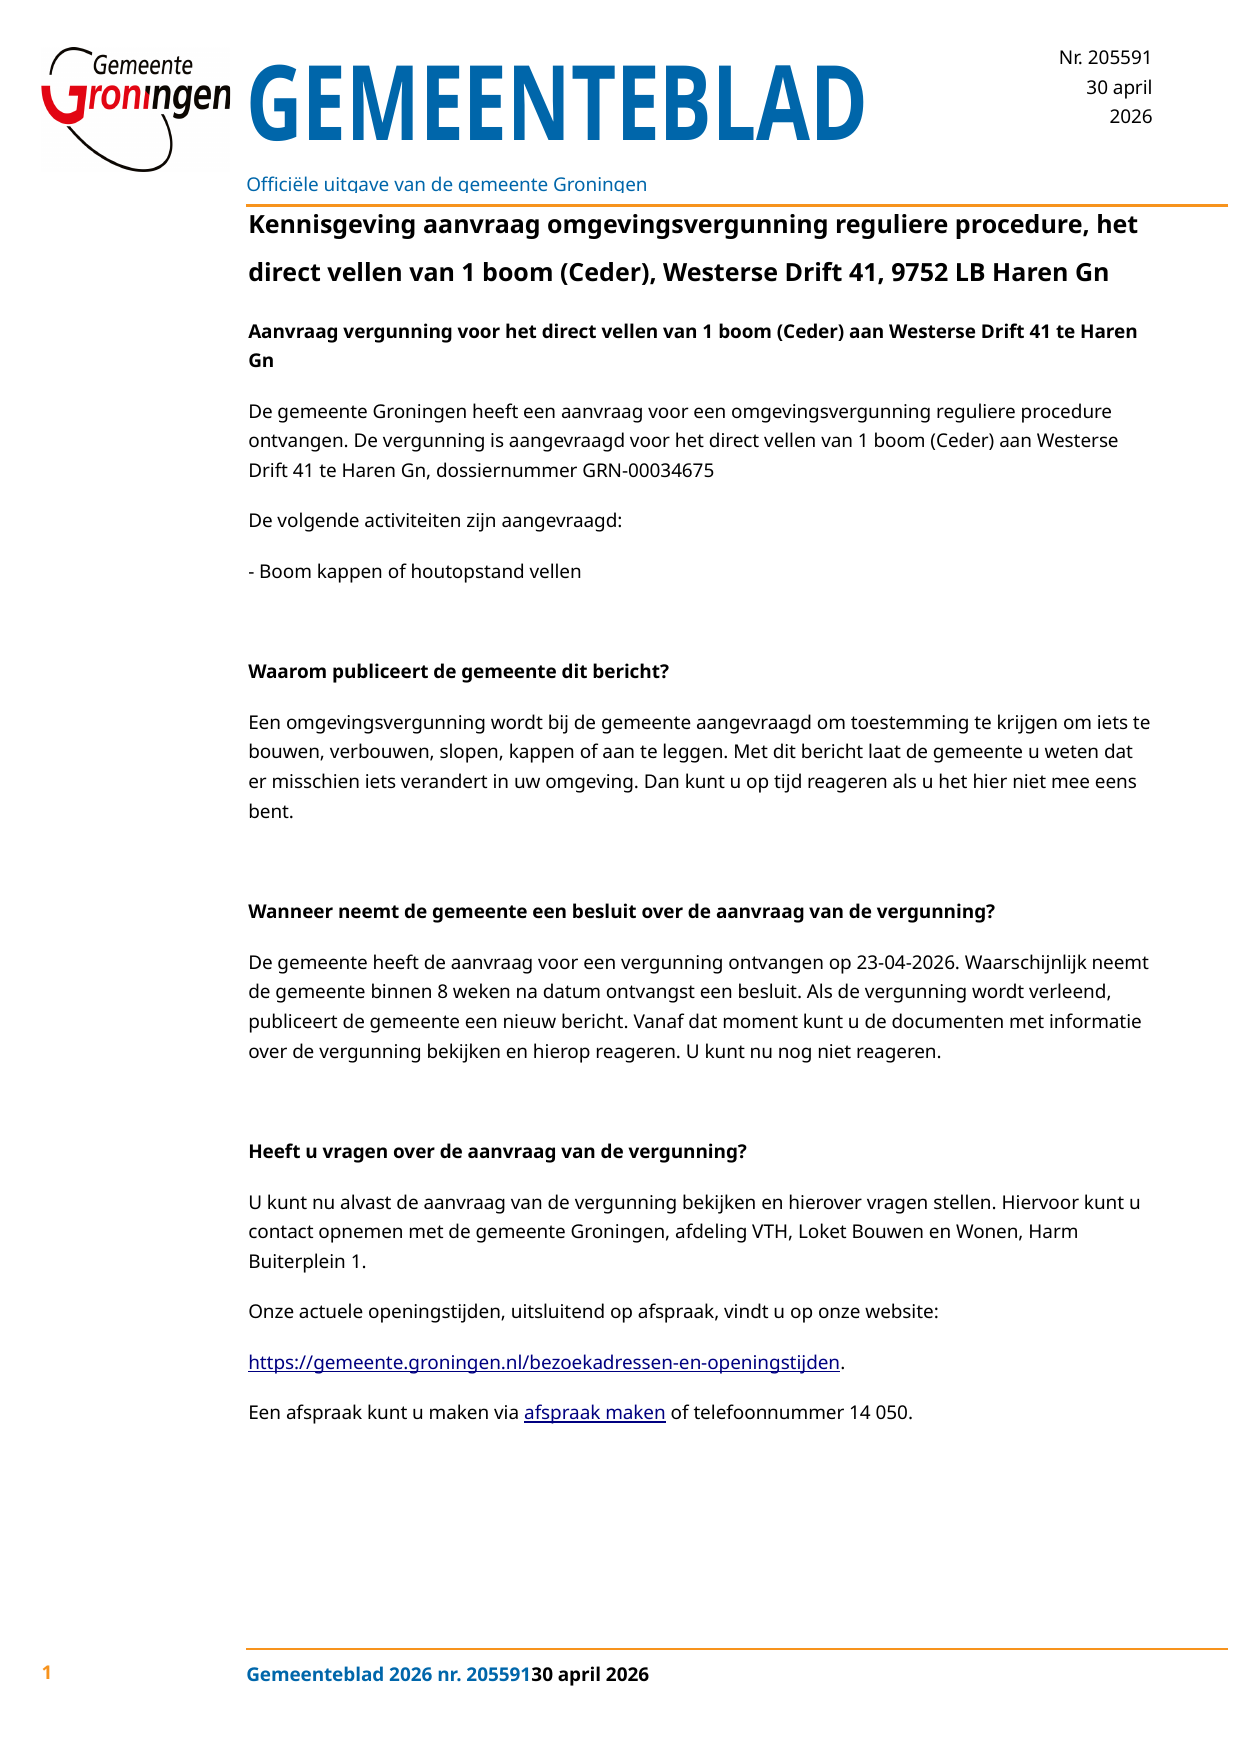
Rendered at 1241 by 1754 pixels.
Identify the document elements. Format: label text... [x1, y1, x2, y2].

text Een omgevingsvergunning wordt bij de gemeente aangevraagd om toestemming te krijgen om iets te bouwen, verbouwen, slopen, kappen of aan te leggen. Met dit bericht laat de gemeente u weten dat er misschien iets verandert in uw omgeving. Dan kunt u op tijd reageren als u het hier niet mee eens bent. [248, 709, 1152, 824]
text Aanvraag vergunning voor het direct vellen van 1 boom (Ceder) aan Westerse Drift 41 te Haren Gn [248, 318, 1152, 373]
text Heeft u vragen over de aanvraag van de vergunning? [248, 1139, 1152, 1164]
picture [41, 47, 231, 172]
text https://gemeente.groningen.nl/bezoekadressen-en-openingstijden. [248, 1349, 1152, 1375]
text - Boom kappen of houtopstand vellen [248, 558, 1152, 584]
text Wanneer neemt de gemeente een besluit over de aanvraag van de vergunning? [248, 899, 1152, 924]
text De volgende activiteiten zijn aangevraagd: [248, 507, 1152, 533]
text Waarom publiceert de gemeente dit bericht? [248, 659, 1152, 684]
text De gemeente heeft de aanvraag voor een vergunning ontvangen op 23-04-2026. Waarschijnlijk neemt de gemeente binnen 8 weken na datum ontvangst een besluit. Als de vergunning wordt verleend, publiceert de gemeente een nieuw bericht. Vanaf dat moment kunt u de documenten met informatie over de vergunning bekijken en hierop reageren. U kunt nu nog niet reageren. [248, 949, 1152, 1064]
text Een afspraak kunt u maken via afspraak maken of telefoonnummer 14 050. [248, 1399, 1152, 1425]
text Onze actuele openingstijden, uitsluitend op afspraak, vindt u op onze website: [248, 1299, 1152, 1324]
text Kennisgeving aanvraag omgevingsvergunning reguliere procedure, het direct vellen van 1 boom (Ceder), Westerse Drift 41, 9752 LB Haren Gn [248, 207, 1152, 288]
text U kunt nu alvast de aanvraag van de vergunning bekijken en hierover vragen stellen. Hiervoor kunt u contact opnemen met de gemeente Groningen, afdeling VTH, Loket Bouwen en Wonen, Harm Buiterplein 1. [248, 1189, 1152, 1274]
text De gemeente Groningen heeft een aanvraag voor een omgevingsvergunning reguliere procedure ontvangen. De vergunning is aangevraagd voor het direct vellen van 1 boom (Ceder) aan Westerse Drift 41 te Haren Gn, dossiernummer GRN-00034675 [248, 398, 1152, 483]
